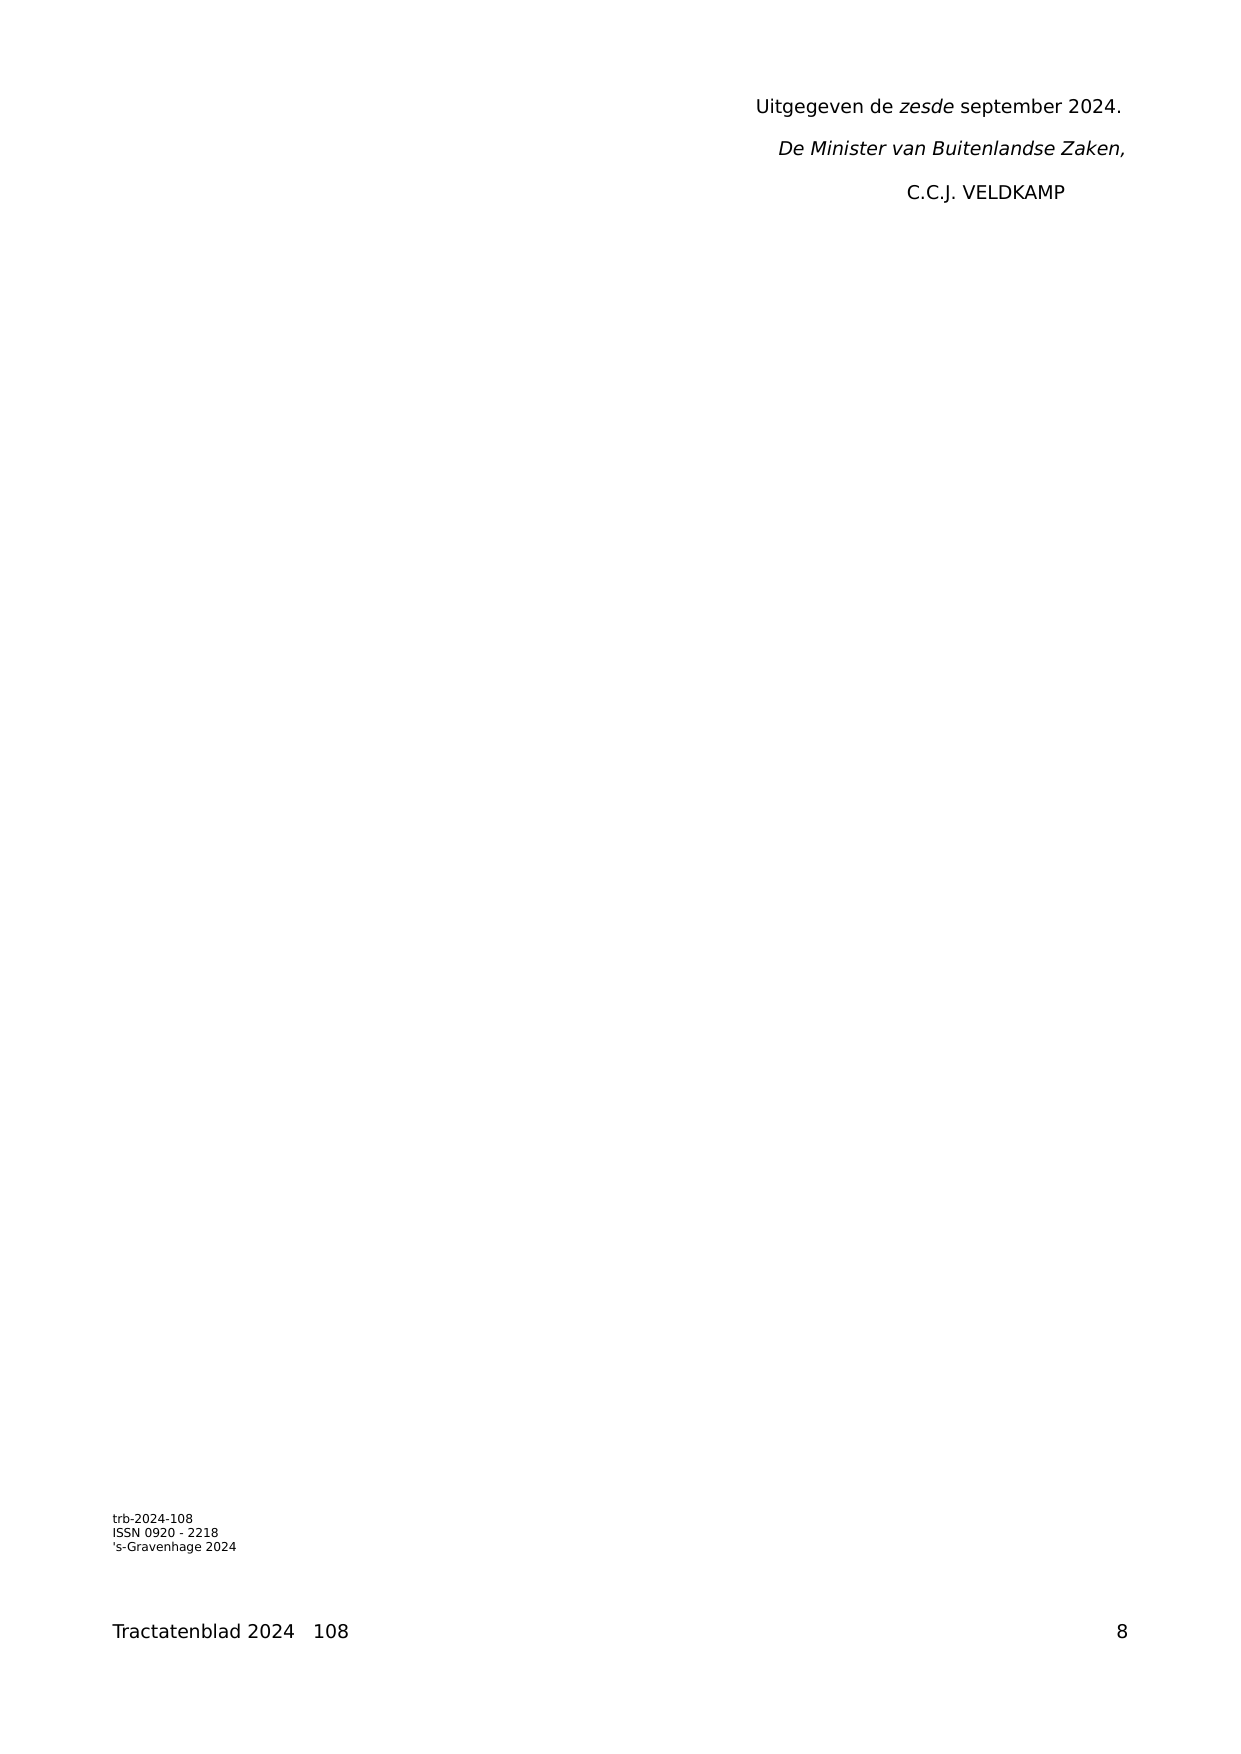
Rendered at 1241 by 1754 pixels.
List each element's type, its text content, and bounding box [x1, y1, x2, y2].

text trb-2024-108 [112, 1512, 346, 1526]
text Uitgegeven de zesde september 2024. [112, 96, 1128, 118]
text De Minister van Buitenlandse Zaken, C.C.J. VELDKAMP [112, 138, 1128, 204]
text ISSN 0920 - 2218 [112, 1526, 346, 1540]
text 's-Gravenhage 2024 [112, 1540, 346, 1554]
